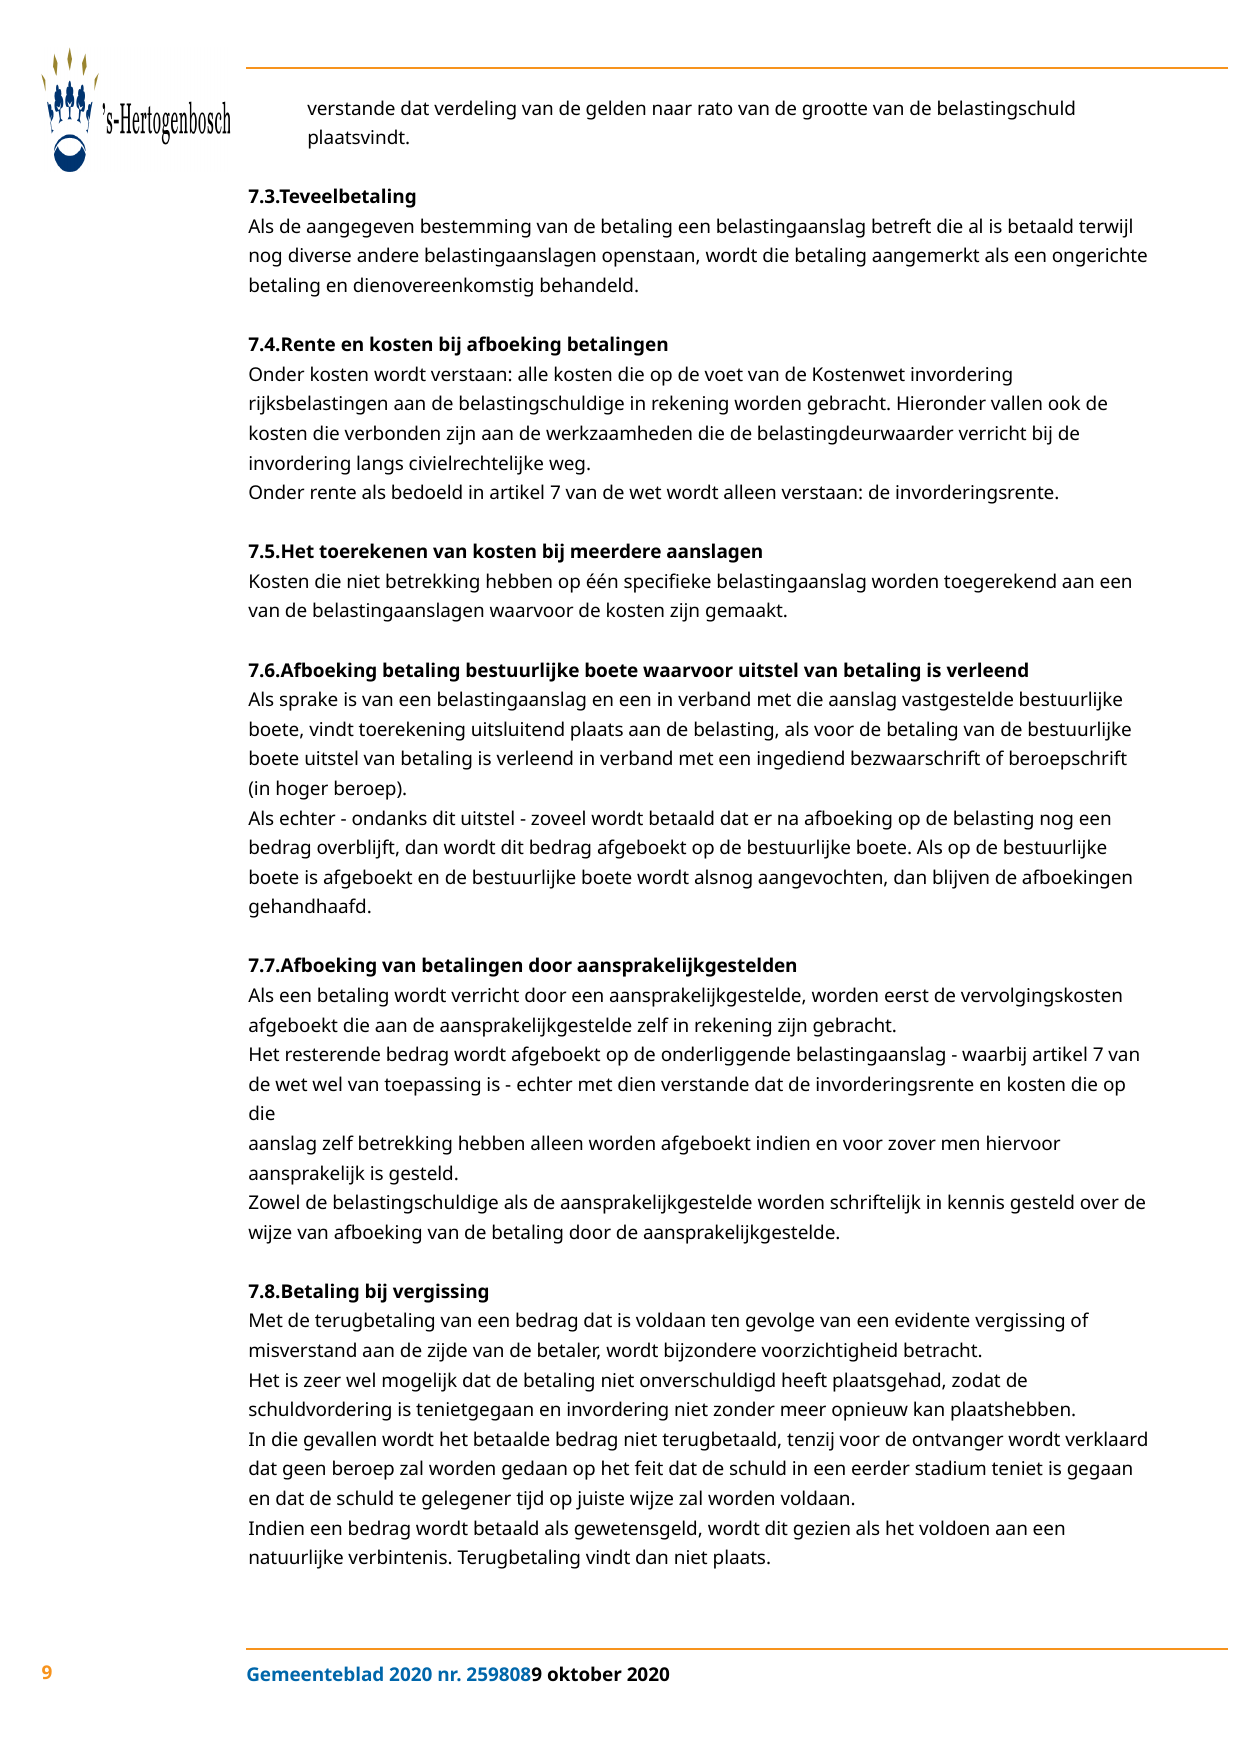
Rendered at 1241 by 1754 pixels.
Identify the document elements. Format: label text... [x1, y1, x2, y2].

list verstande dat verdeling van de gelden naar rato van de grootte van de belastingschuld plaatsvindt. [248, 95, 1152, 150]
text Indien een bedrag wordt betaald als gewetensgeld, wordt dit gezien als het voldoen aan een natuurlijke verbintenis. Terugbetaling vindt dan niet plaats. [248, 1515, 1152, 1570]
text Het resterende bedrag wordt afgeboekt op de onderliggende belastingaanslag - waarbij artikel 7 van de wet wel van toepassing is - echter met dien verstande dat de invorderingsrente en kosten die op die [248, 1041, 1152, 1126]
text aanslag zelf betrekking hebben alleen worden afgeboekt indien en voor zover men hiervoor aansprakelijk is gesteld. [248, 1130, 1152, 1186]
text In die gevallen wordt het betaalde bedrag niet terugbetaald, tenzij voor de ontvanger wordt verklaard dat geen beroep zal worden gedaan op het feit dat de schuld in een eerder stadium teniet is gegaan en dat de schuld te gelegener tijd op juiste wijze zal worden voldaan. [248, 1426, 1152, 1511]
text Als de aangegeven bestemming van de betaling een belastingaanslag betreft die al is betaald terwijl nog diverse andere belastingaanslagen openstaan, wordt die betaling aangemerkt als een ongerichte betaling en dienovereenkomstig behandeld. [248, 213, 1152, 298]
text 7.5.Het toerekenen van kosten bij meerdere aanslagen [248, 538, 1152, 564]
text 7.6.Afboeking betaling bestuurlijke boete waarvoor uitstel van betaling is verleend [248, 657, 1152, 683]
picture [41, 47, 231, 172]
text Als een betaling wordt verricht door een aansprakelijkgestelde, worden eerst de vervolgingskosten afgeboekt die aan de aansprakelijkgestelde zelf in rekening zijn gebracht. [248, 982, 1152, 1038]
text 7.8.Betaling bij vergissing [248, 1278, 1152, 1304]
text 7.7.Afboeking van betalingen door aansprakelijkgestelden [248, 953, 1152, 978]
text Het is zeer wel mogelijk dat de betaling niet onverschuldigd heeft plaatsgehad, zodat de schuldvordering is tenietgegaan en invordering niet zonder meer opnieuw kan plaatshebben. [248, 1367, 1152, 1422]
text 7.3.Teveelbetaling [248, 183, 1152, 209]
text Als echter - ondanks dit uitstel - zoveel wordt betaald dat er na afboeking op de belasting nog een bedrag overblijft, dan wordt dit bedrag afgeboekt op de bestuurlijke boete. Als op de bestuurlijke boete is afgeboekt en de bestuurlijke boete wordt alsnog aangevochten, dan blijven de afboekingen gehandhaafd. [248, 805, 1152, 919]
text Kosten die niet betrekking hebben op één specifieke belastingaanslag worden toegerekend aan een van de belastingaanslagen waarvoor de kosten zijn gemaakt. [248, 568, 1152, 623]
text Onder kosten wordt verstaan: alle kosten die op de voet van de Kostenwet invordering rijksbelastingen aan de belastingschuldige in rekening worden gebracht. Hieronder vallen ook de kosten die verbonden zijn aan de werkzaamheden die de belastingdeurwaarder verricht bij de invordering langs civielrechtelijke weg. [248, 361, 1152, 476]
text Met de terugbetaling van een bedrag dat is voldaan ten gevolge van een evidente vergissing of misverstand aan de zijde van de betaler, wordt bijzondere voorzichtigheid betracht. [248, 1308, 1152, 1363]
text Zowel de belastingschuldige als de aansprakelijkgestelde worden schriftelijk in kennis gesteld over de wijze van afboeking van de betaling door de aansprakelijkgestelde. [248, 1189, 1152, 1245]
text Onder rente als bedoeld in artikel 7 van de wet wordt alleen verstaan: de invorderingsrente. [248, 479, 1152, 505]
text Als sprake is van een belastingaanslag en een in verband met die aanslag vastgestelde bestuurlijke boete, vindt toerekening uitsluitend plaats aan de belasting, als voor de betaling van de bestuurlijke boete uitstel van betaling is verleend in verband met een ingediend bezwaarschrift of beroepschrift (in hoger beroep). [248, 686, 1152, 801]
text 7.4.Rente en kosten bij afboeking betalingen [248, 331, 1152, 357]
